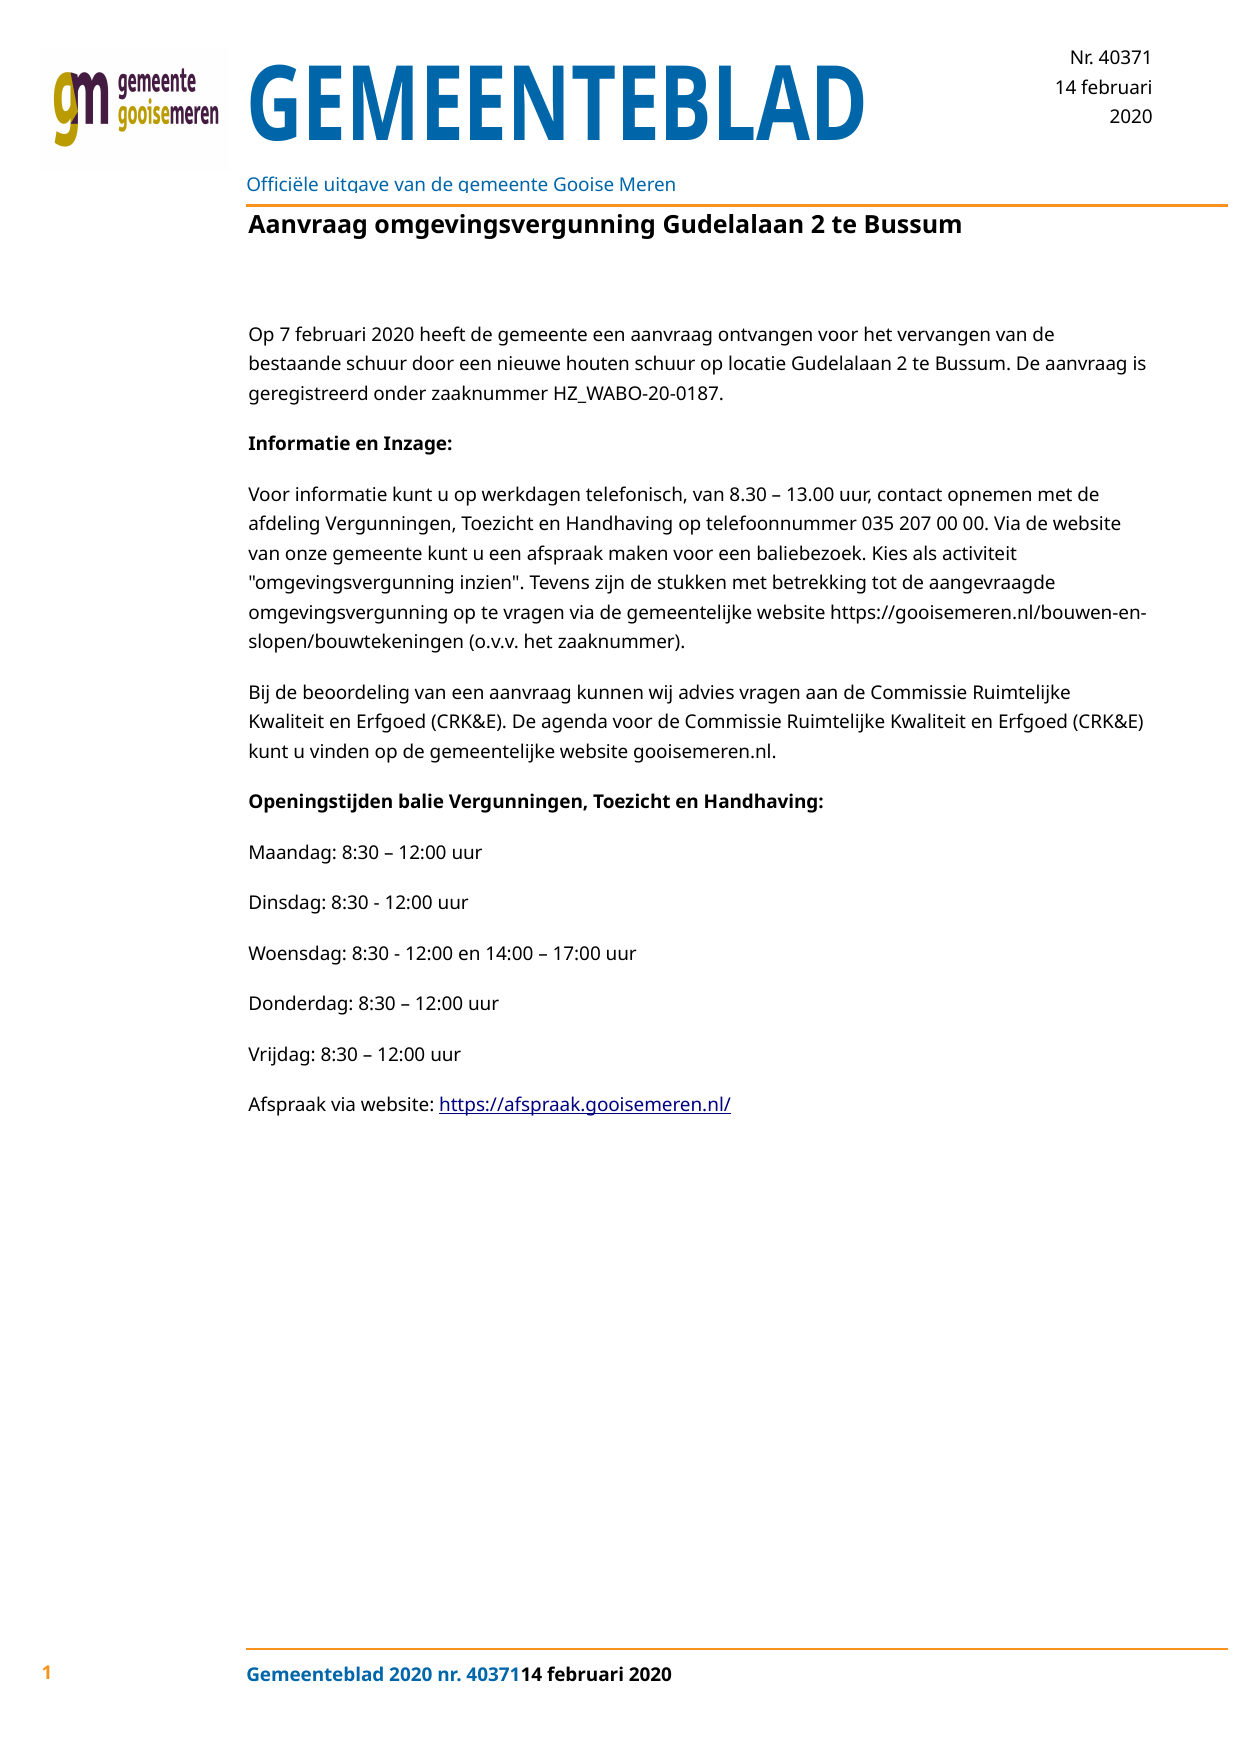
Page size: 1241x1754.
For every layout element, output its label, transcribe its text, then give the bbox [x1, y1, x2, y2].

text Openingstijden balie Vergunningen, Toezicht en Handhaving: [248, 789, 1152, 814]
text Op 7 februari 2020 heeft de gemeente een aanvraag ontvangen voor het vervangen van de bestaande schuur door een nieuwe houten schuur op locatie Gudelalaan 2 te Bussum. De aanvraag is geregistreerd onder zaaknummer HZ_WABO-20-0187. [248, 321, 1152, 406]
picture [41, 47, 231, 172]
text Informatie en Inzage: [248, 430, 1152, 456]
text Woensdag: 8:30 - 12:00 en 14:00 – 17:00 uur [248, 940, 1152, 966]
text Bij de beoordeling van een aanvraag kunnen wij advies vragen aan de Commissie Ruimtelijke Kwaliteit en Erfgoed (CRK&E). De agenda voor de Commissie Ruimtelijke Kwaliteit en Erfgoed (CRK&E) kunt u vinden op de gemeentelijke website gooisemeren.nl. [248, 679, 1152, 764]
text Dinsdag: 8:30 - 12:00 uur [248, 889, 1152, 915]
text Aanvraag omgevingsvergunning Gudelalaan 2 te Bussum [248, 207, 1152, 241]
text Donderdag: 8:30 – 12:00 uur [248, 990, 1152, 1016]
text Voor informatie kunt u op werkdagen telefonisch, van 8.30 – 13.00 uur, contact opnemen met de afdeling Vergunningen, Toezicht en Handhaving op telefoonnummer 035 207 00 00. Via de website van onze gemeente kunt u een afspraak maken voor een baliebezoek. Kies als activiteit "omgevingsvergunning inzien". Tevens zijn de stukken met betrekking tot de aangevraagde omgevingsvergunning op te vragen via de gemeentelijke website https://gooisemeren.nl/bouwen-en-slopen/bouwtekeningen (o.v.v. het zaaknummer). [248, 481, 1152, 654]
text Vrijdag: 8:30 – 12:00 uur [248, 1041, 1152, 1066]
text Maandag: 8:30 – 12:00 uur [248, 839, 1152, 865]
text Afspraak via website: https://afspraak.gooisemeren.nl/ [248, 1091, 1152, 1117]
